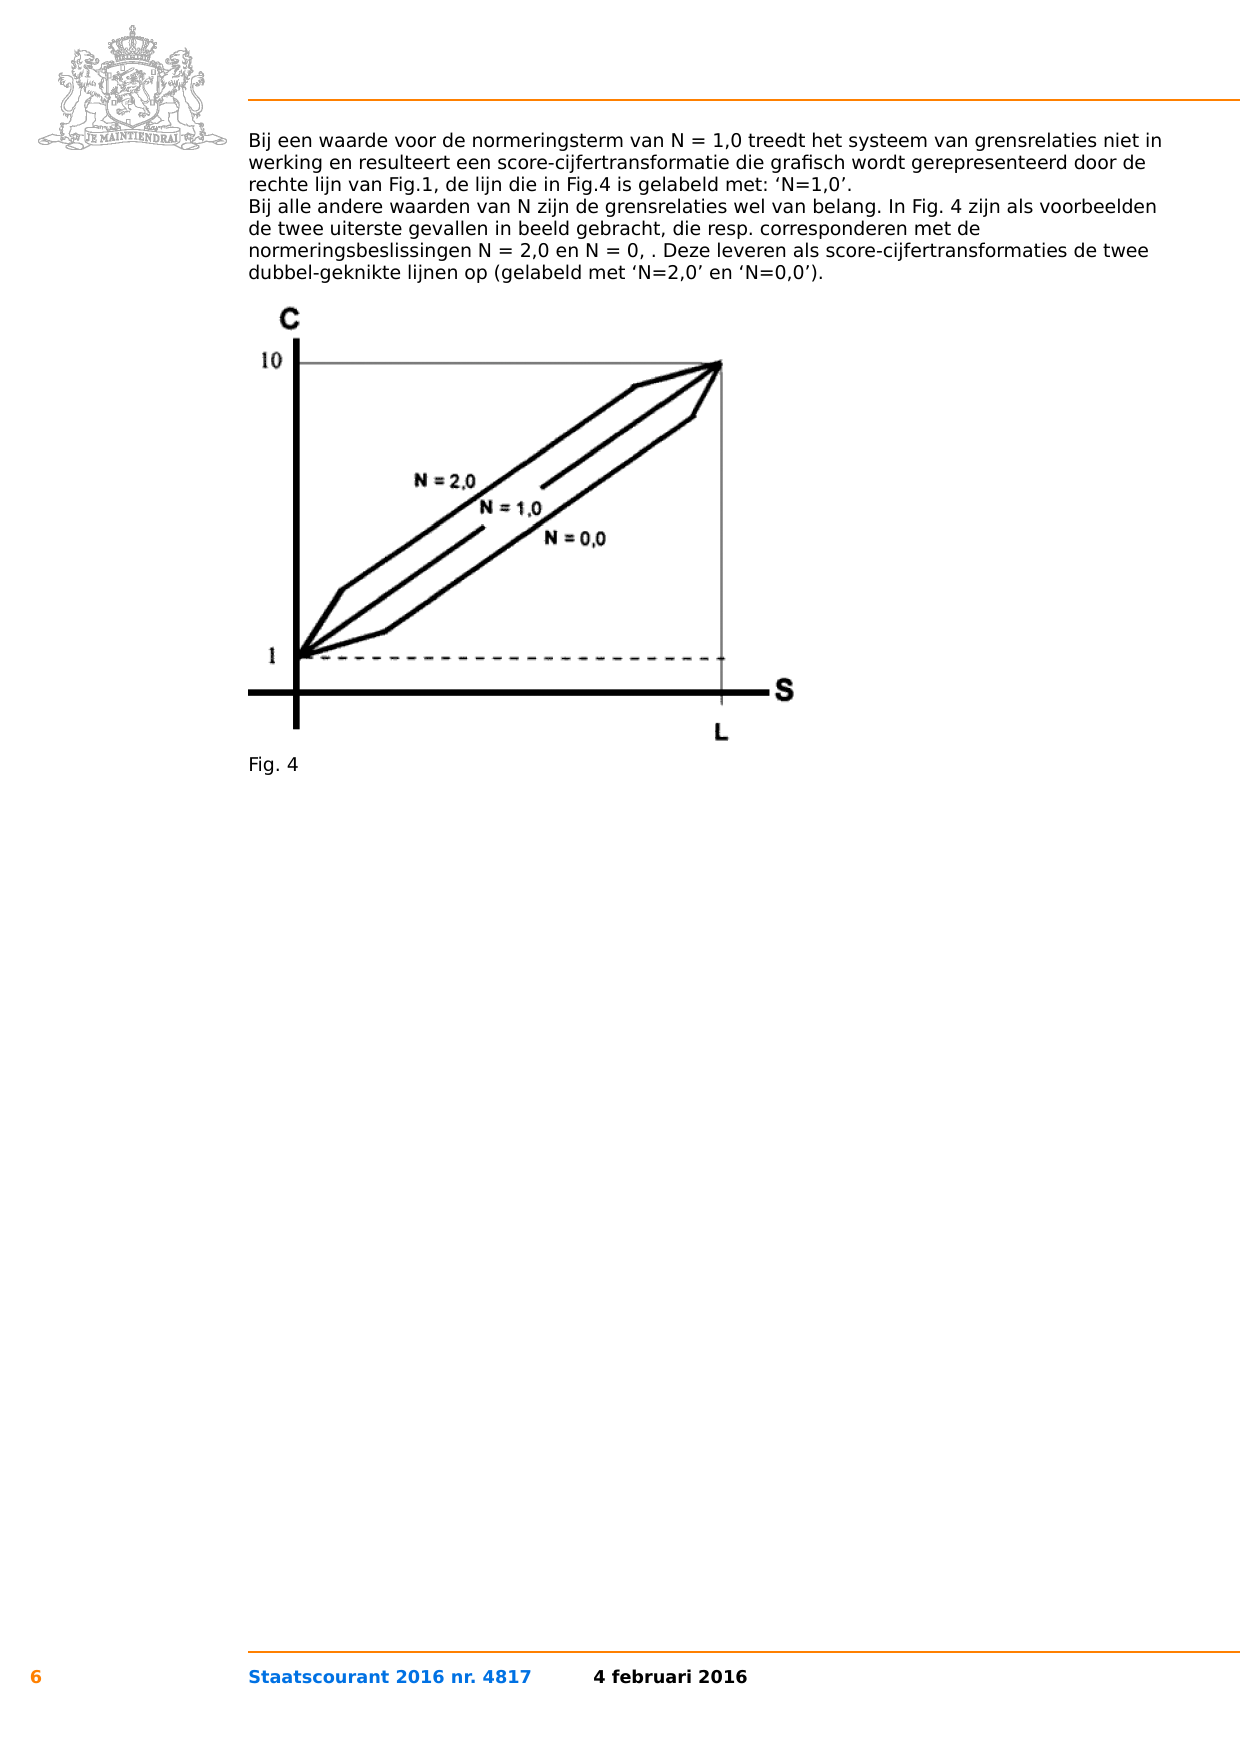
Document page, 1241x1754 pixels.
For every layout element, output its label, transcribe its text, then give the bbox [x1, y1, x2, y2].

picture [38, 25, 227, 150]
text Bij een waarde voor de normeringsterm van N = 1,0 treedt het systeem van grensrelaties niet in werking en resulteert een score-cijfertransformatie die grafisch wordt gerepresenteerd door de rechte lijn van Fig.1, de lijn die in Fig.4 is gelabeld met: ‘N=1,0’. [248, 130, 1163, 196]
text Fig. 4 [248, 754, 797, 776]
text Bij alle andere waarden van N zijn de grensrelaties wel van belang. In Fig. 4 zijn als voorbeelden de twee uiterste gevallen in beeld gebracht, die resp. corresponderen met de normeringsbeslissingen N = 2,0 en N = 0, . Deze leveren als score-cijfertransformaties de twee dubbel-geknikte lijnen op (gelabeld met ‘N=2,0’ en ‘N=0,0’). [248, 196, 1163, 284]
picture [248, 305, 798, 743]
